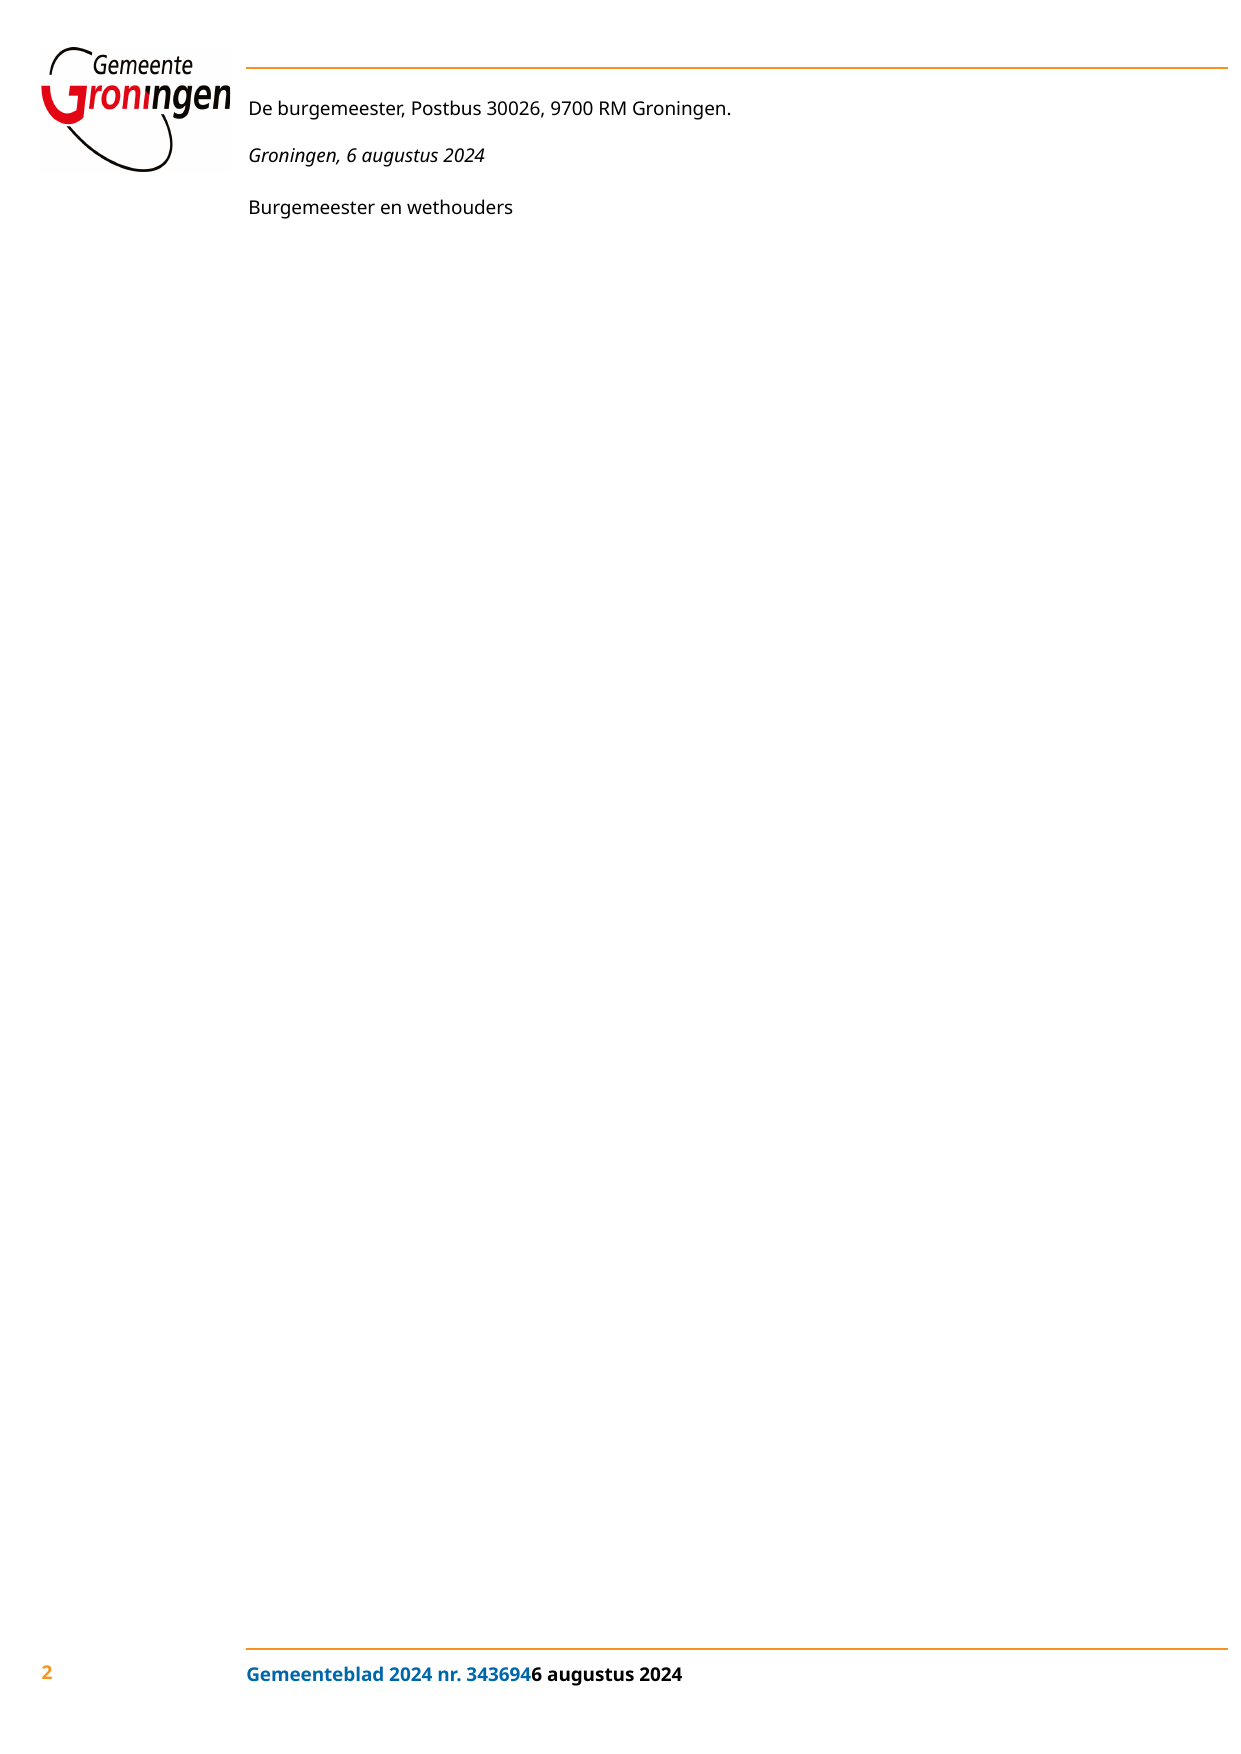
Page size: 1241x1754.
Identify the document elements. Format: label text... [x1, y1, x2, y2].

text Groningen, 6 augustus 2024 [248, 143, 1152, 168]
picture [41, 47, 231, 172]
text De burgemeester, Postbus 30026, 9700 RM Groningen. [248, 95, 1152, 121]
text Burgemeester en wethouders [248, 194, 1152, 220]
